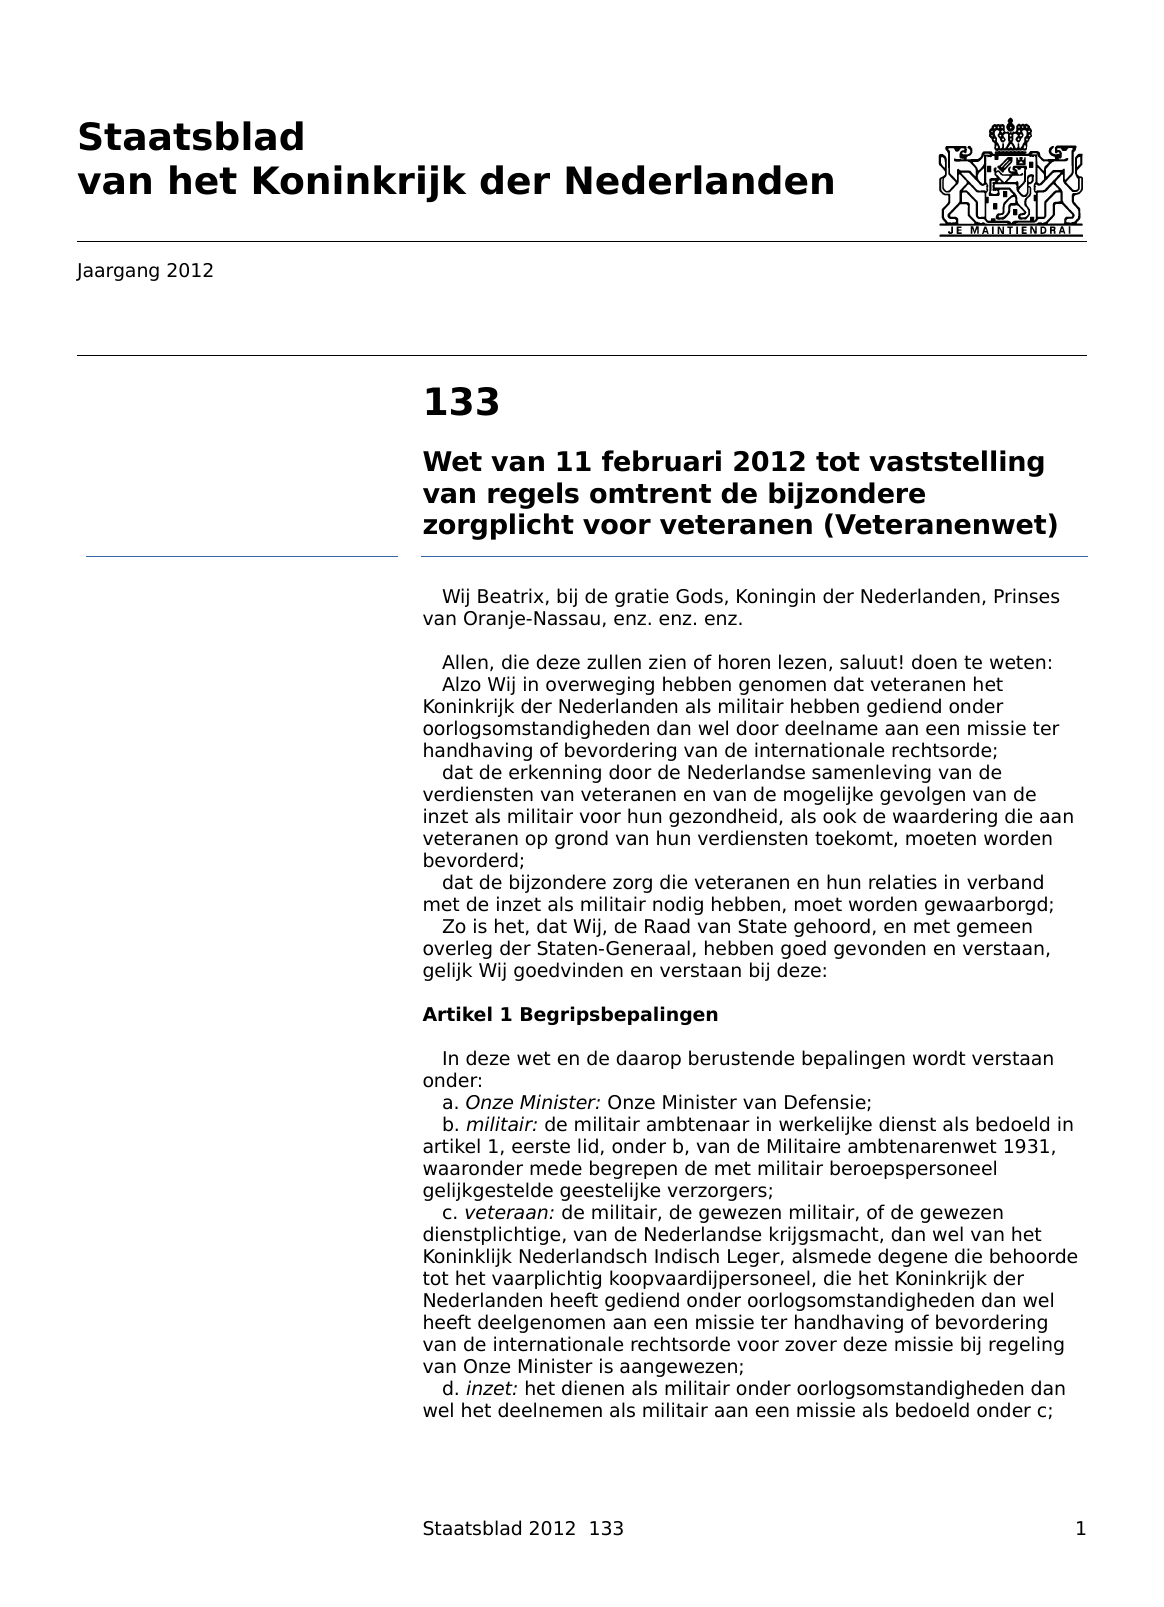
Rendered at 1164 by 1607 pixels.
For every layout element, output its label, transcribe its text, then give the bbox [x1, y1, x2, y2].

text dat de bijzondere zorg die veteranen en hun relaties in verband met de inzet als militair nodig hebben, moet worden gewaarborgd; [422, 872, 1087, 916]
text d. inzet: het dienen als militair onder oorlogsomstandigheden dan wel het deelnemen als militair aan een missie als bedoeld onder c; [422, 1377, 1087, 1421]
table_header Staatsblad van het Koninkrijk der Nederlanden [77, 100, 886, 241]
picture [936, 115, 1087, 240]
text Alzo Wij in overweging hebben genomen dat veteranen het Koninkrijk der Nederlanden als militair hebben gediend onder oorlogsomstandigheden dan wel door deelname aan een missie ter handhaving of bevordering van de internationale rechtsorde; [422, 674, 1087, 762]
text c. veteraan: de militair, de gewezen militair, of de gewezen dienstplichtige, van de Nederlandse krijgsmacht, dan wel van het Koninklijk Nederlandsch Indisch Leger, alsmede degene die behoorde tot het vaarplichtig koopvaardijpersoneel, die het Koninkrijk der Nederlanden heeft gediend onder oorlogsomstandigheden dan wel heeft deelgenomen aan een missie ter handhaving of bevordering van de internationale rechtsorde voor zover deze missie bij regeling van Onze Minister is aangewezen; [422, 1202, 1087, 1377]
text a. Onze Minister: Onze Minister van Defensie; [422, 1092, 1087, 1114]
text In deze wet en de daarop berustende bepalingen wordt verstaan onder: [422, 1048, 1087, 1092]
text Allen, die deze zullen zien of horen lezen, saluut! doen te weten: [422, 652, 1087, 674]
text dat de erkenning door de Nederlandse samenleving van de verdiensten van veteranen en van de mogelijke gevolgen van de inzet als militair voor hun gezondheid, als ook de waardering die aan veteranen op grond van hun verdiensten toekomt, moeten worden bevorderd; [422, 762, 1087, 872]
subtitle Artikel 1 Begripsbepalingen [422, 1004, 1087, 1026]
text Zo is het, dat Wij, de Raad van State gehoord, en met gemeen overleg der Staten-Generaal, hebben goed gevonden en verstaan, gelijk Wij goedvinden en verstaan bij deze: [422, 916, 1087, 981]
text b. militair: de militair ambtenaar in werkelijke dienst als bedoeld in artikel 1, eerste lid, onder b, van de Militaire ambtenarenwet 1931, waaronder mede begrepen de met militair beroepspersoneel gelijkgestelde geestelijke verzorgers; [422, 1114, 1087, 1202]
text Wet van 11 februari 2012 tot vaststelling van regels omtrent de bijzondere zorgplicht voor veteranen (Veteranenwet) [422, 447, 1087, 541]
table_cell Jaargang 2012 [77, 242, 1087, 355]
subtitle 133 [422, 381, 1087, 424]
table_header [886, 100, 1087, 241]
text Wij Beatrix, bij de gratie Gods, Koningin der Nederlanden, Prinses van Oranje-Nassau, enz. enz. enz. [422, 586, 1087, 629]
